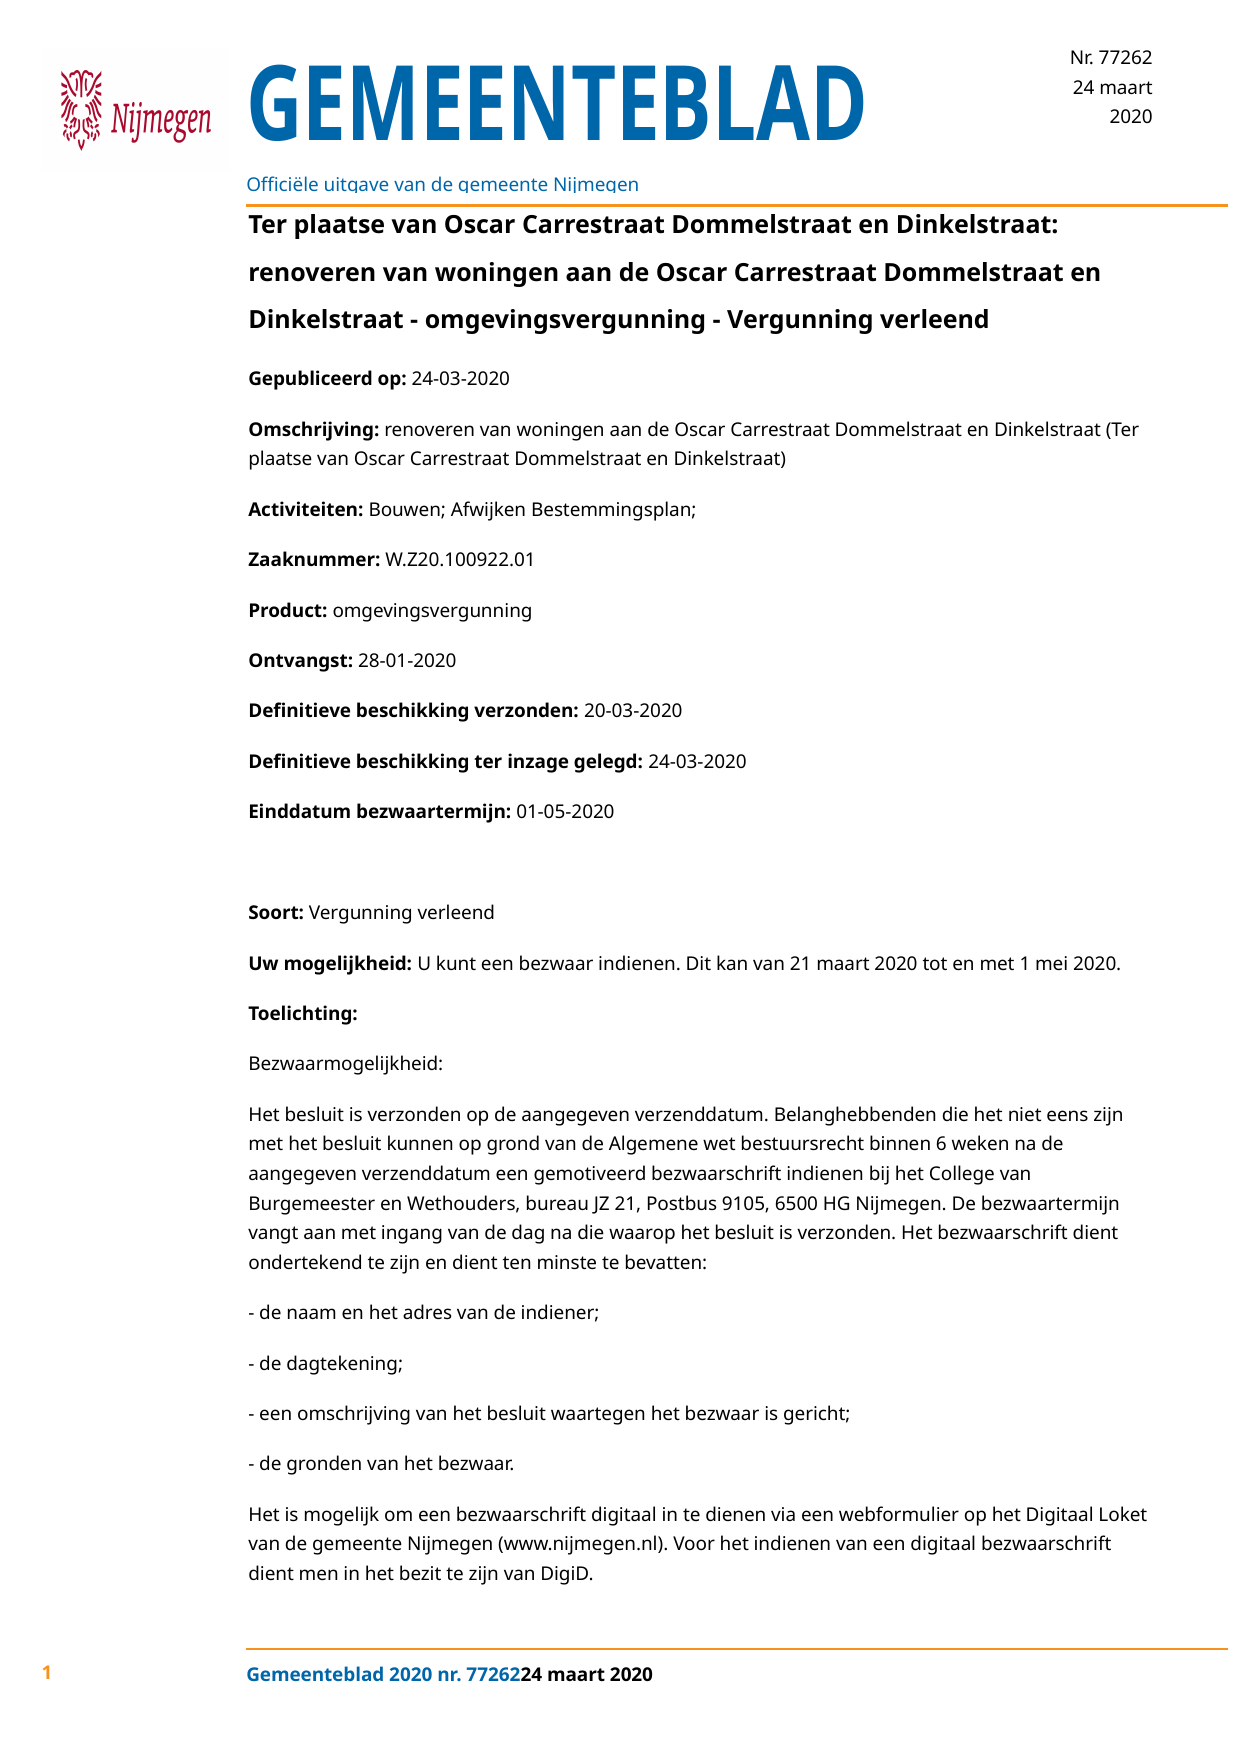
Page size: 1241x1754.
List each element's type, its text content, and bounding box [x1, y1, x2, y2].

text - de naam en het adres van de indiener; [248, 1299, 1152, 1325]
text Soort: Vergunning verleend [248, 899, 1152, 925]
text Definitieve beschikking ter inzage gelegd: 24-03-2020 [248, 748, 1152, 774]
text Het besluit is verzonden op de aangegeven verzenddatum. Belanghebbenden die het niet eens zijn met het besluit kunnen op grond van de Algemene wet bestuursrecht binnen 6 weken na de aangegeven verzenddatum een gemotiveerd bezwaarschrift indienen bij het College van Burgemeester en Wethouders, bureau JZ 21, Postbus 9105, 6500 HG Nijmegen. De bezwaartermijn vangt aan met ingang van de dag na die waarop het besluit is verzonden. Het bezwaarschrift dient ondertekend te zijn en dient ten minste te bevatten: [248, 1101, 1152, 1274]
text Product: omgevingsvergunning [248, 597, 1152, 622]
text Einddatum bezwaartermijn: 01-05-2020 [248, 798, 1152, 824]
text Toelichting: [248, 1000, 1152, 1026]
text Activiteiten: Bouwen; Afwijken Bestemmingsplan; [248, 496, 1152, 522]
text Uw mogelijkheid: U kunt een bezwaar indienen. Dit kan van 21 maart 2020 tot en met 1 mei 2020. [248, 950, 1152, 975]
text - de gronden van het bezwaar. [248, 1451, 1152, 1476]
text Definitieve beschikking verzonden: 20-03-2020 [248, 698, 1152, 723]
text Zaaknummer: W.Z20.100922.01 [248, 546, 1152, 572]
text Het is mogelijk om een bezwaarschrift digitaal in te dienen via een webformulier op het Digitaal Loket van de gemeente Nijmegen (www.nijmegen.nl). Voor het indienen van een digitaal bezwaarschrift dient men in het bezit te zijn van DigiD. [248, 1501, 1152, 1586]
text Ontvangst: 28-01-2020 [248, 647, 1152, 673]
text Ter plaatse van Oscar Carrestraat Dommelstraat en Dinkelstraat: renoveren van woningen aan de Oscar Carrestraat Dommelstraat en Dinkelstraat - omgevingsvergunning - Vergunning verleend [248, 207, 1152, 336]
text Bezwaarmogelijkheid: [248, 1051, 1152, 1076]
text - de dagtekening; [248, 1350, 1152, 1375]
picture [41, 47, 231, 172]
text Gepubliceerd op: 24-03-2020 [248, 366, 1152, 391]
text - een omschrijving van het besluit waartegen het bezwaar is gericht; [248, 1400, 1152, 1426]
text Omschrijving: renoveren van woningen aan de Oscar Carrestraat Dommelstraat en Dinkelstraat (Ter plaatse van Oscar Carrestraat Dommelstraat en Dinkelstraat) [248, 416, 1152, 471]
